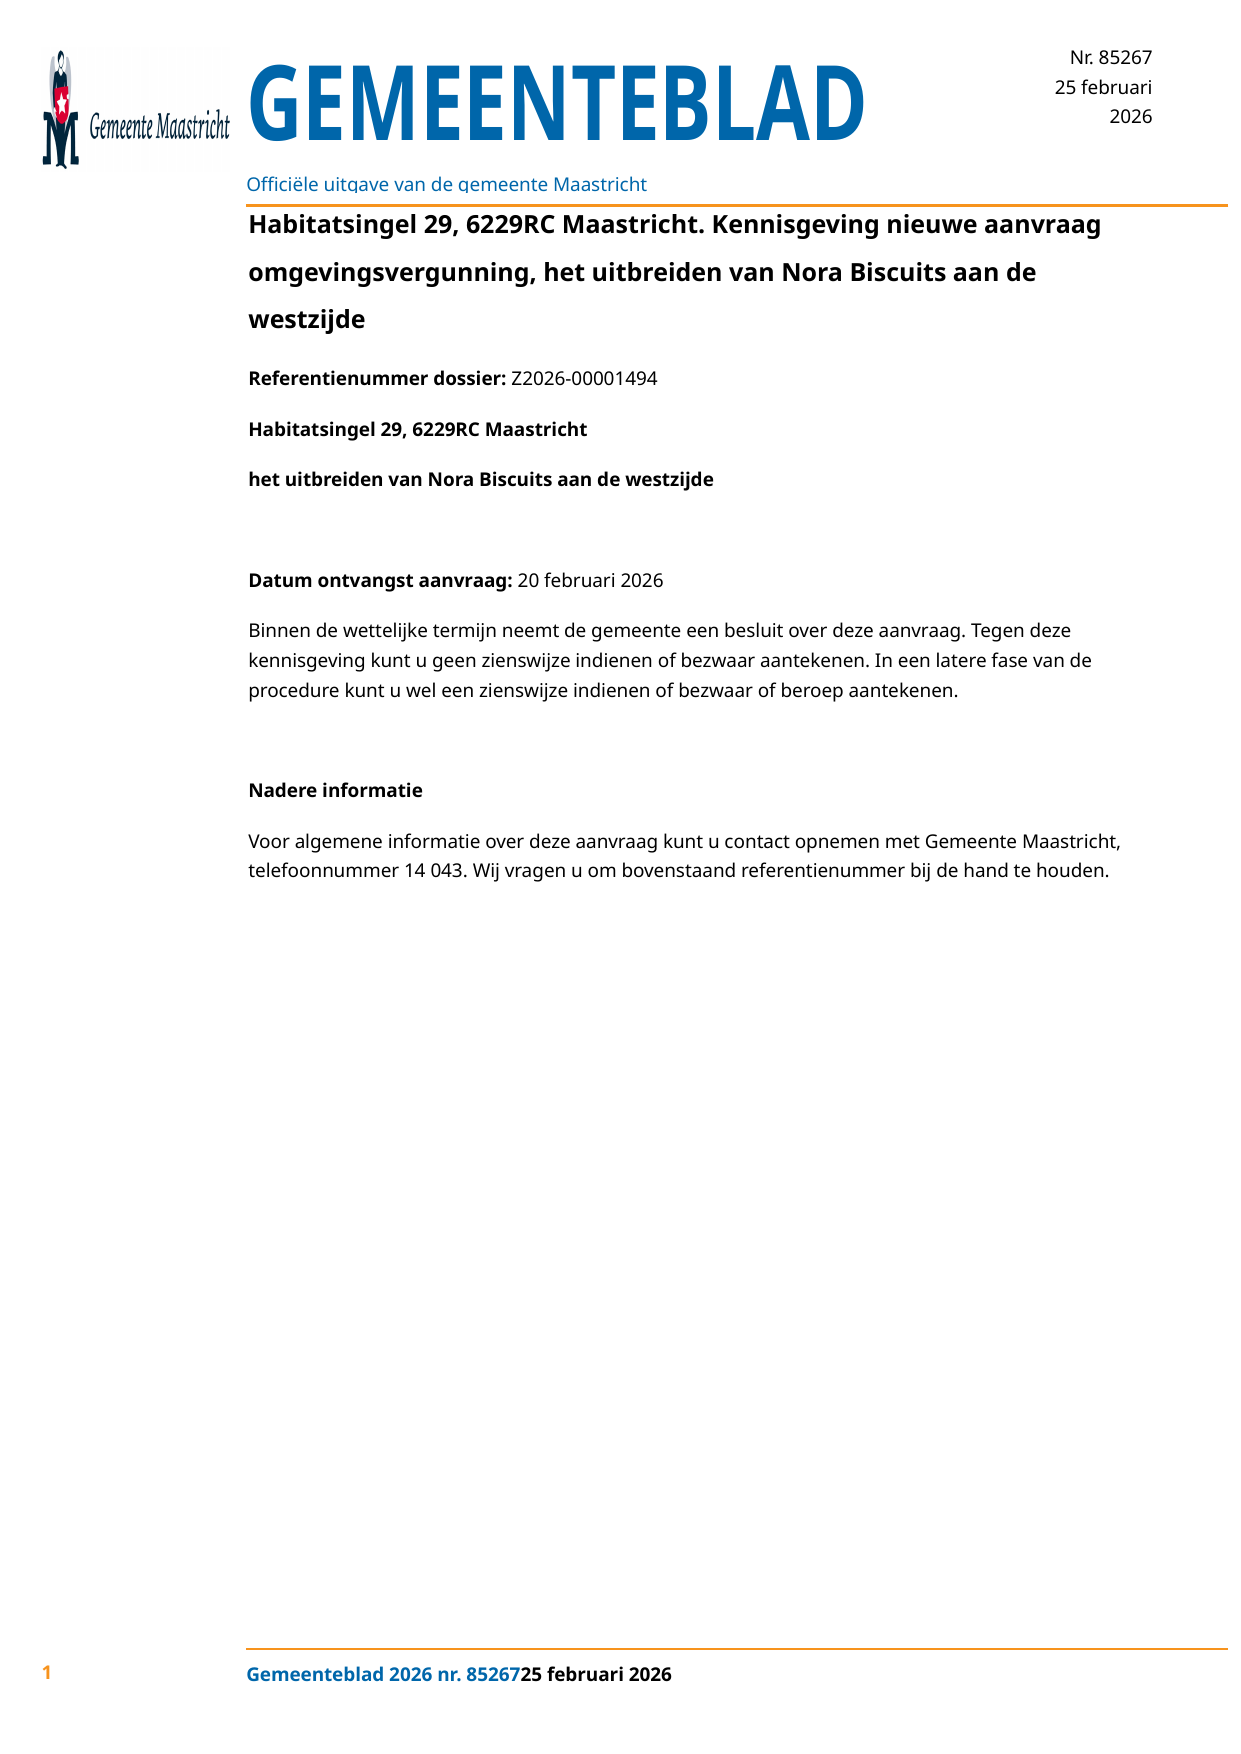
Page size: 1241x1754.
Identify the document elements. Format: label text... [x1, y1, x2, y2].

text Binnen de wettelijke termijn neemt de gemeente een besluit over deze aanvraag. Tegen deze kennisgeving kunt u geen zienswijze indienen of bezwaar aantekenen. In een latere fase van de procedure kunt u wel een zienswijze indienen of bezwaar of beroep aantekenen. [248, 618, 1152, 702]
text Referentienummer dossier: Z2026-00001494 [248, 366, 1152, 391]
text Voor algemene informatie over deze aanvraag kunt u contact opnemen met Gemeente Maastricht, telefoonnummer 14 043. Wij vragen u om bovenstaand referentienummer bij de hand te houden. [248, 828, 1152, 883]
text Habitatsingel 29, 6229RC Maastricht [248, 416, 1152, 442]
text Nadere informatie [248, 778, 1152, 803]
text Habitatsingel 29, 6229RC Maastricht. Kennisgeving nieuwe aanvraag omgevingsvergunning, het uitbreiden van Nora Biscuits aan de westzijde [248, 207, 1152, 336]
text het uitbreiden van Nora Biscuits aan de westzijde [248, 466, 1152, 492]
text Datum ontvangst aanvraag: 20 februari 2026 [248, 567, 1152, 593]
picture [41, 47, 231, 172]
